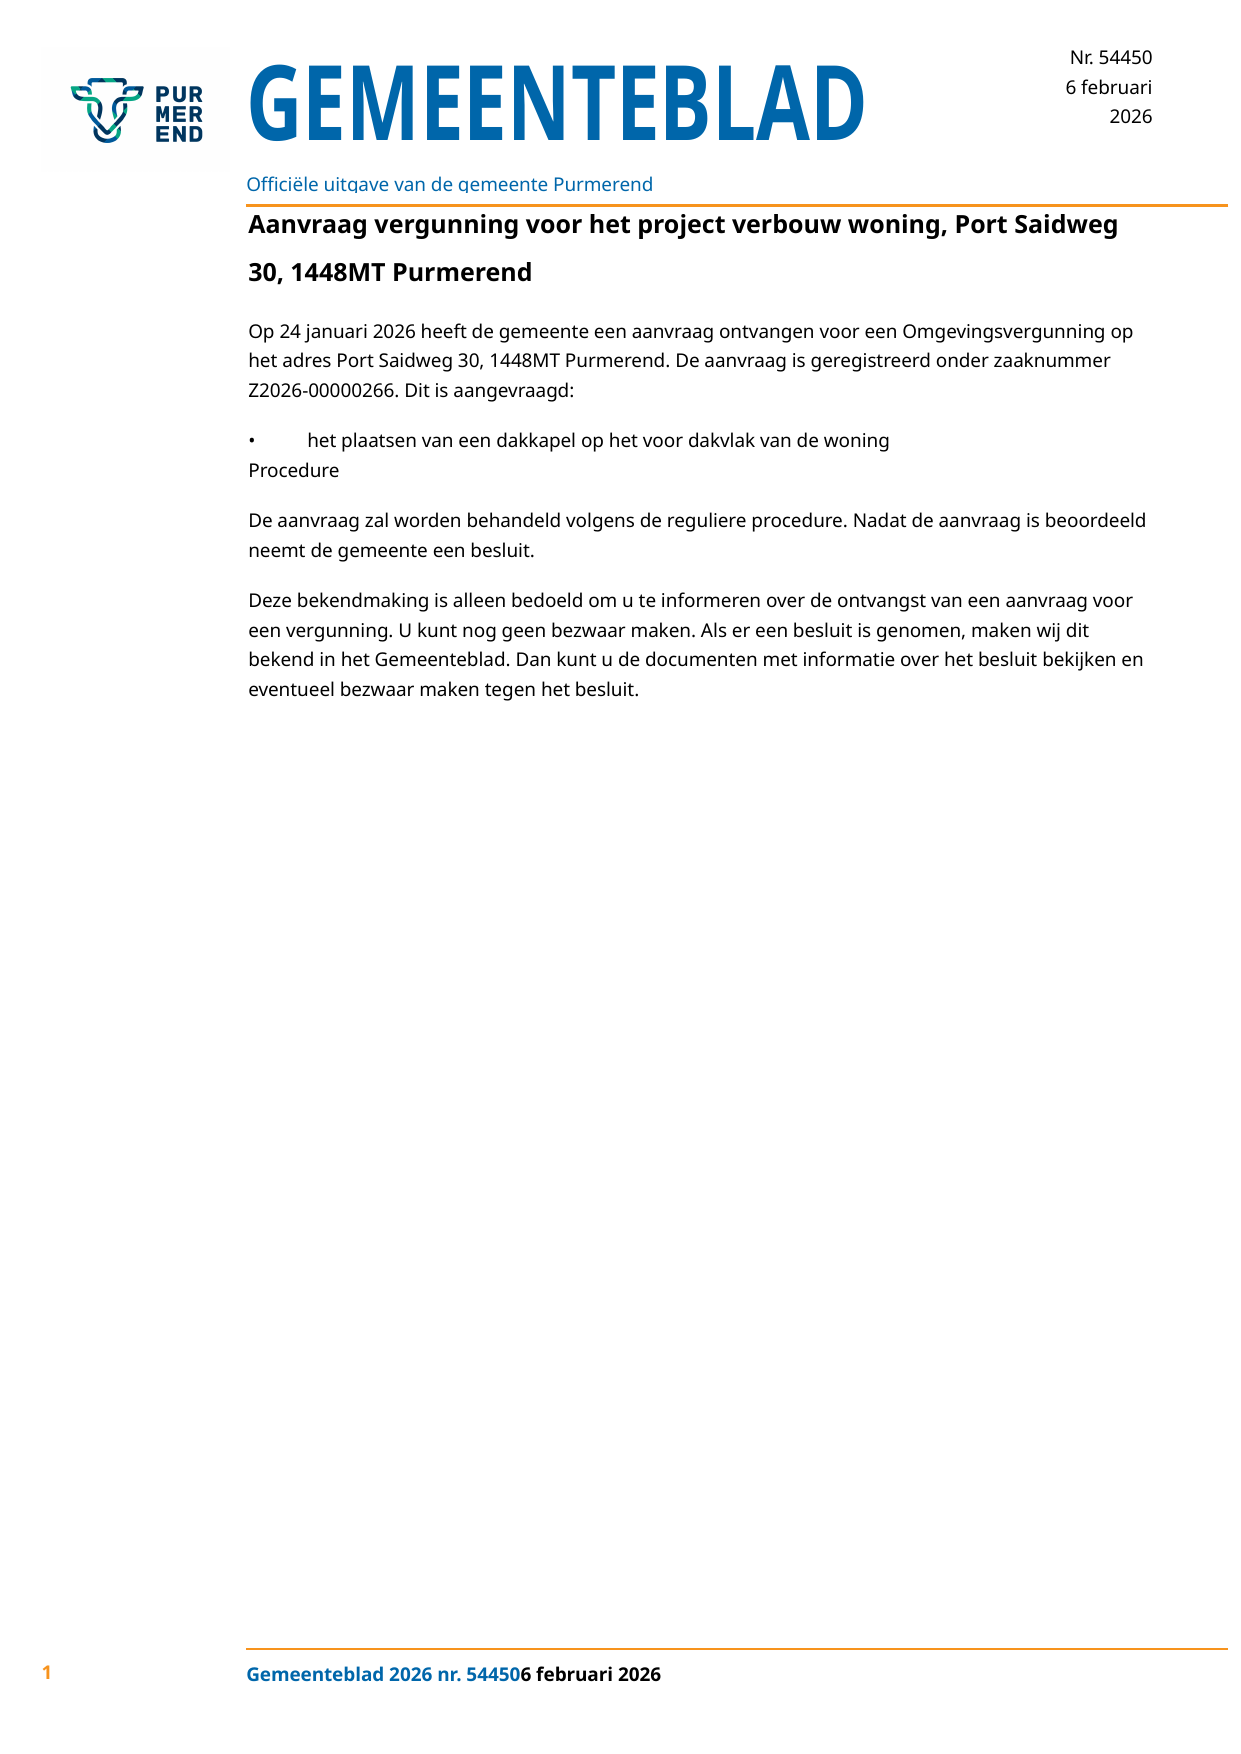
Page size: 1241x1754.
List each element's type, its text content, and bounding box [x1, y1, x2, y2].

text Procedure [248, 457, 1152, 483]
picture [41, 47, 231, 172]
text Deze bekendmaking is alleen bedoeld om u te informeren over de ontvangst van een aanvraag voor een vergunning. U kunt nog geen bezwaar maken. Als er een besluit is genomen, maken wij dit bekend in het Gemeenteblad. Dan kunt u de documenten met informatie over het besluit bekijken en eventueel bezwaar maken tegen het besluit. [248, 587, 1152, 702]
list het plaatsen van een dakkapel op het voor dakvlak van de woning [248, 427, 1152, 453]
text Aanvraag vergunning voor het project verbouw woning, Port Saidweg 30, 1448MT Purmerend [248, 207, 1152, 288]
text Op 24 januari 2026 heeft de gemeente een aanvraag ontvangen voor een Omgevingsvergunning op het adres Port Saidweg 30, 1448MT Purmerend. De aanvraag is geregistreerd onder zaaknummer Z2026-00000266. Dit is aangevraagd: [248, 318, 1152, 403]
text De aanvraag zal worden behandeld volgens de reguliere procedure. Nadat de aanvraag is beoordeeld neemt de gemeente een besluit. [248, 507, 1152, 563]
